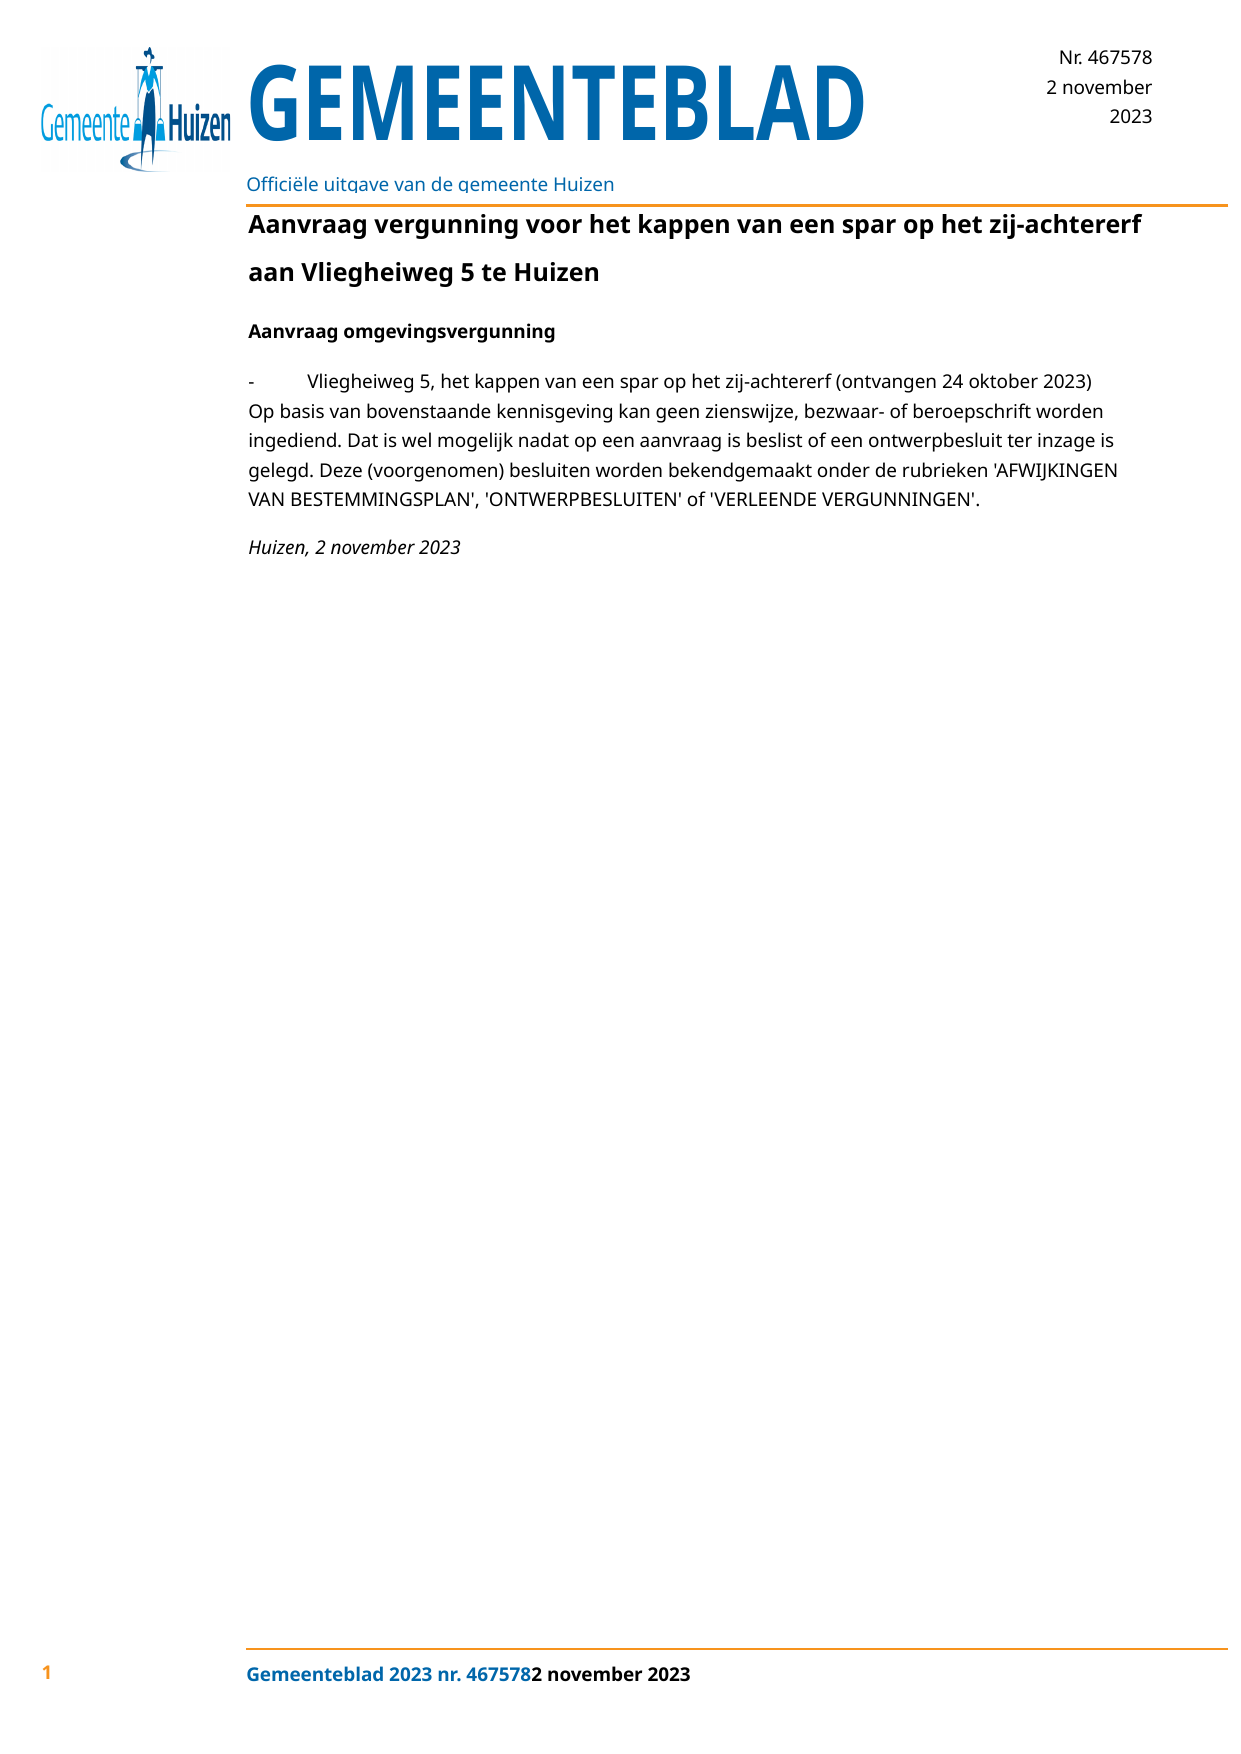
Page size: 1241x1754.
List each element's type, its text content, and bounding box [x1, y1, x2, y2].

text Huizen, 2 november 2023 [248, 534, 1152, 560]
list Vliegheiweg 5, het kappen van een spar op het zij-achtererf (ontvangen 24 oktober 2023) [248, 368, 1152, 394]
text Aanvraag vergunning voor het kappen van een spar op het zij-achtererf aan Vliegheiweg 5 te Huizen [248, 207, 1152, 288]
picture [41, 47, 231, 172]
text Op basis van bovenstaande kennisgeving kan geen zienswijze, bezwaar- of beroepschrift worden ingediend. Dat is wel mogelijk nadat op een aanvraag is beslist of een ontwerpbesluit ter inzage is gelegd. Deze (voorgenomen) besluiten worden bekendgemaakt onder de rubrieken 'AFWIJKINGEN VAN BESTEMMINGSPLAN', 'ONTWERPBESLUITEN' of 'VERLEENDE VERGUNNINGEN'. [248, 398, 1152, 512]
text Aanvraag omgevingsvergunning [248, 318, 1152, 344]
